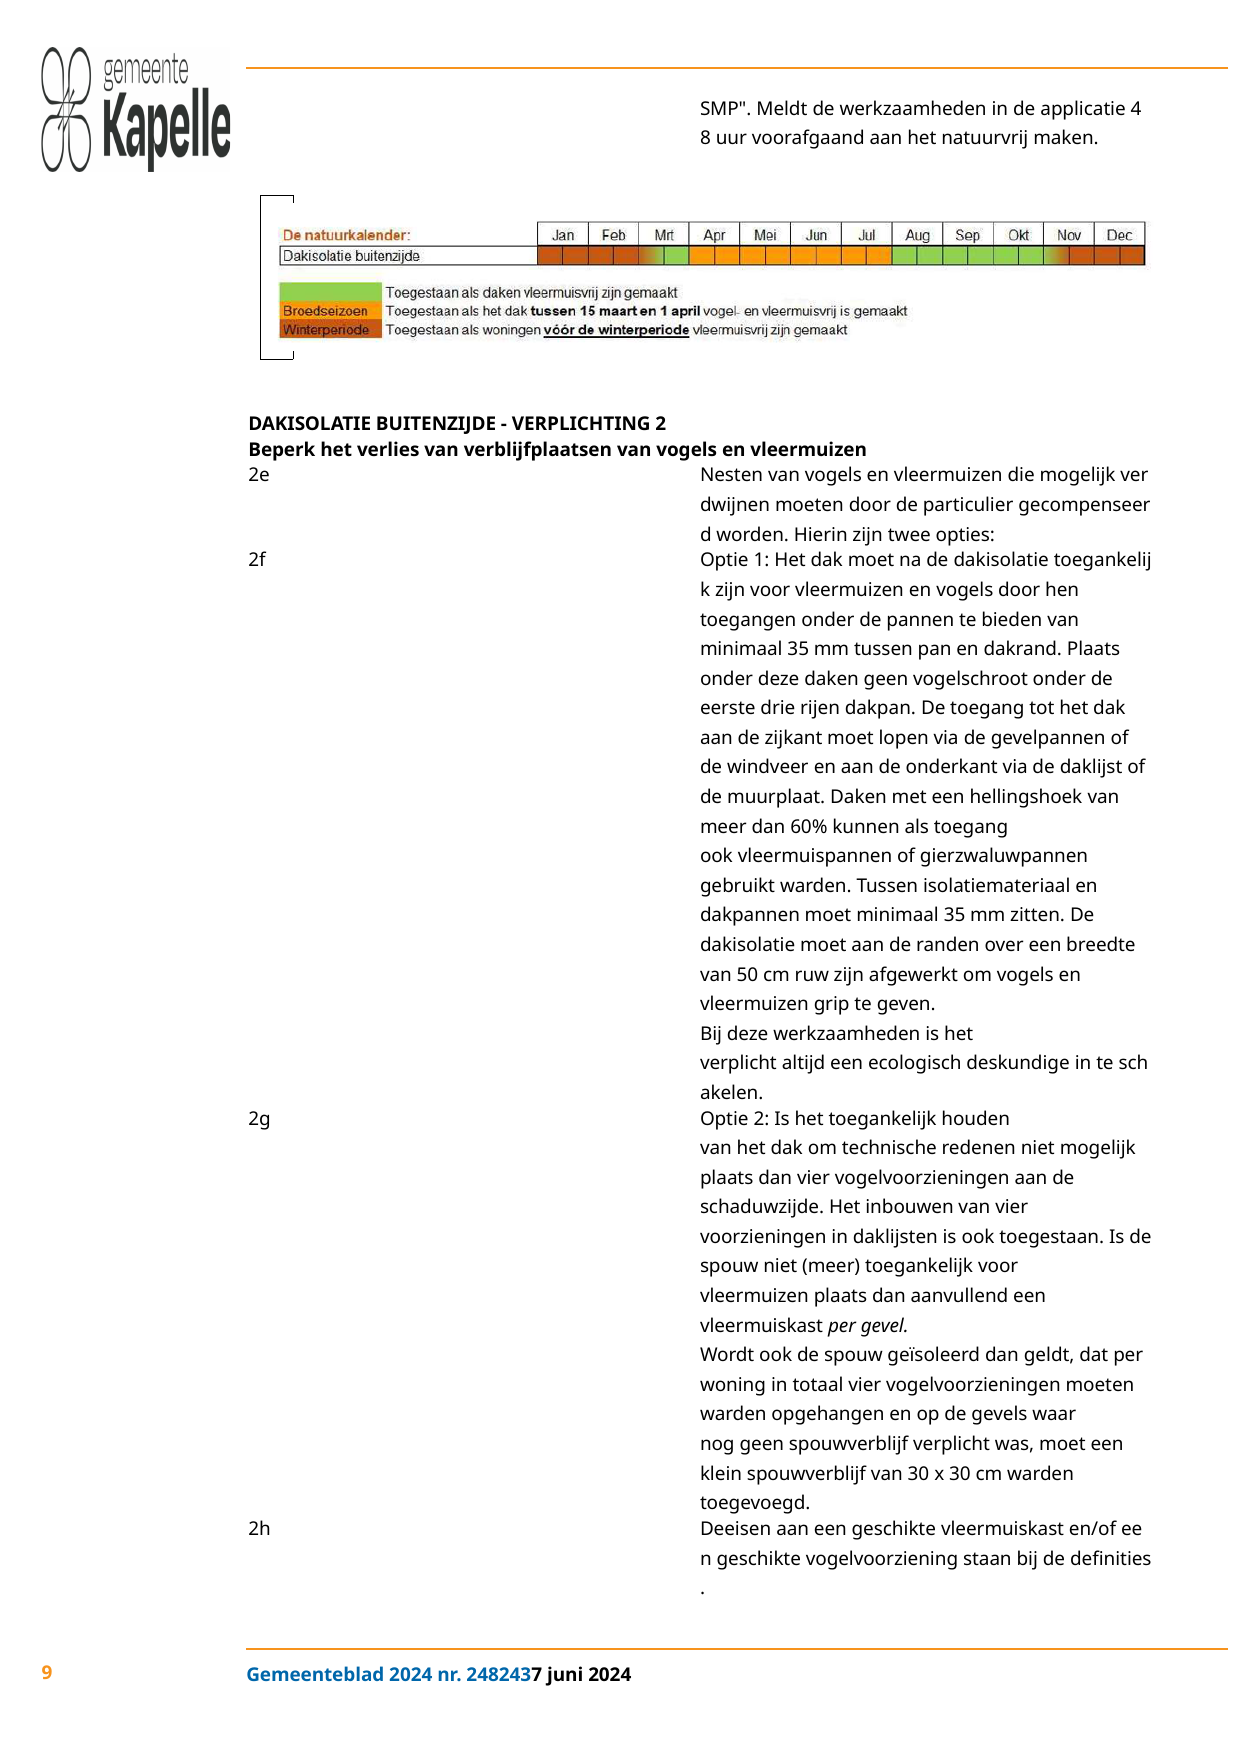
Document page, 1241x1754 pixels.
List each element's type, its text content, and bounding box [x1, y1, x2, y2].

table_cell [248, 95, 700, 150]
table_cell Nesten van vogels en vleermuizen die mogelijk verdwijnen moeten door de particulier gecompenseerd worden. Hierin zijn twee opties: [700, 462, 1152, 547]
table_cell 2e [248, 462, 700, 547]
table_cell Beperk het verlies van verblijfplaatsen van vogels en vleermuizen [248, 436, 1152, 462]
table_cell 2f [248, 547, 700, 1105]
table_cell SMP". Meldt de werkzaamheden in de applicatie 48 uur voorafgaand aan het natuurvrij maken. [700, 95, 1152, 150]
table_cell 2g [248, 1105, 700, 1515]
picture [41, 47, 231, 172]
table_cell Optie 1: Het dak moet na de dakisolatie toegankelijk zijn voor vleermuizen en vogels door hen toegangen onder de pannen te bieden van minimaal 35 mm tussen pan en dakrand. Plaats onder deze daken geen vogelschroot onder de eerste drie rijen dakpan. De toegang tot het dak aan de zijkant moet lopen via de gevelpannen of de windveer en aan de onderkant via de daklijst of de muurplaat. Daken met een hellingshoek van meer dan 60% kunnen als toegang ook vleermuispannen of gierzwaluwpannen gebruikt warden. Tussen isolatiemateriaal en dakpannen moet minimaal 35 mm zitten. De dakisolatie moet aan de randen over een breedte van 50 cm ruw zijn afgewerkt om vogels en vleermuizen grip te geven. Bij deze werkzaamheden is het verplicht altijd een ecologisch deskundige in te schakelen. [700, 547, 1152, 1105]
table_cell 2h [248, 1515, 700, 1600]
picture [268, 203, 1155, 351]
table_cell Optie 2: Is het toegankelijk houden van het dak om technische redenen niet mogelijk plaats dan vier vogelvoorzieningen aan de schaduwzijde. Het inbouwen van vier voorzieningen in daklijsten is ook toegestaan. Is de spouw niet (meer) toegankelijk voor vleermuizen plaats dan aanvullend een vleermuiskast per gevel. Wordt ook de spouw geïsoleerd dan geldt, dat per woning in totaal vier vogelvoorzieningen moeten warden opgehangen en op de gevels waar nog geen spouwverblijf verplicht was, moet een klein spouwverblijf van 30 x 30 cm warden toegevoegd. [700, 1105, 1152, 1515]
table_cell Deeisen aan een geschikte vleermuiskast en/of een geschikte vogelvoorziening staan bij de definities. [700, 1515, 1152, 1600]
table_header DAKISOLATIE BUITENZIJDE - VERPLICHTING 2 [248, 410, 1152, 436]
